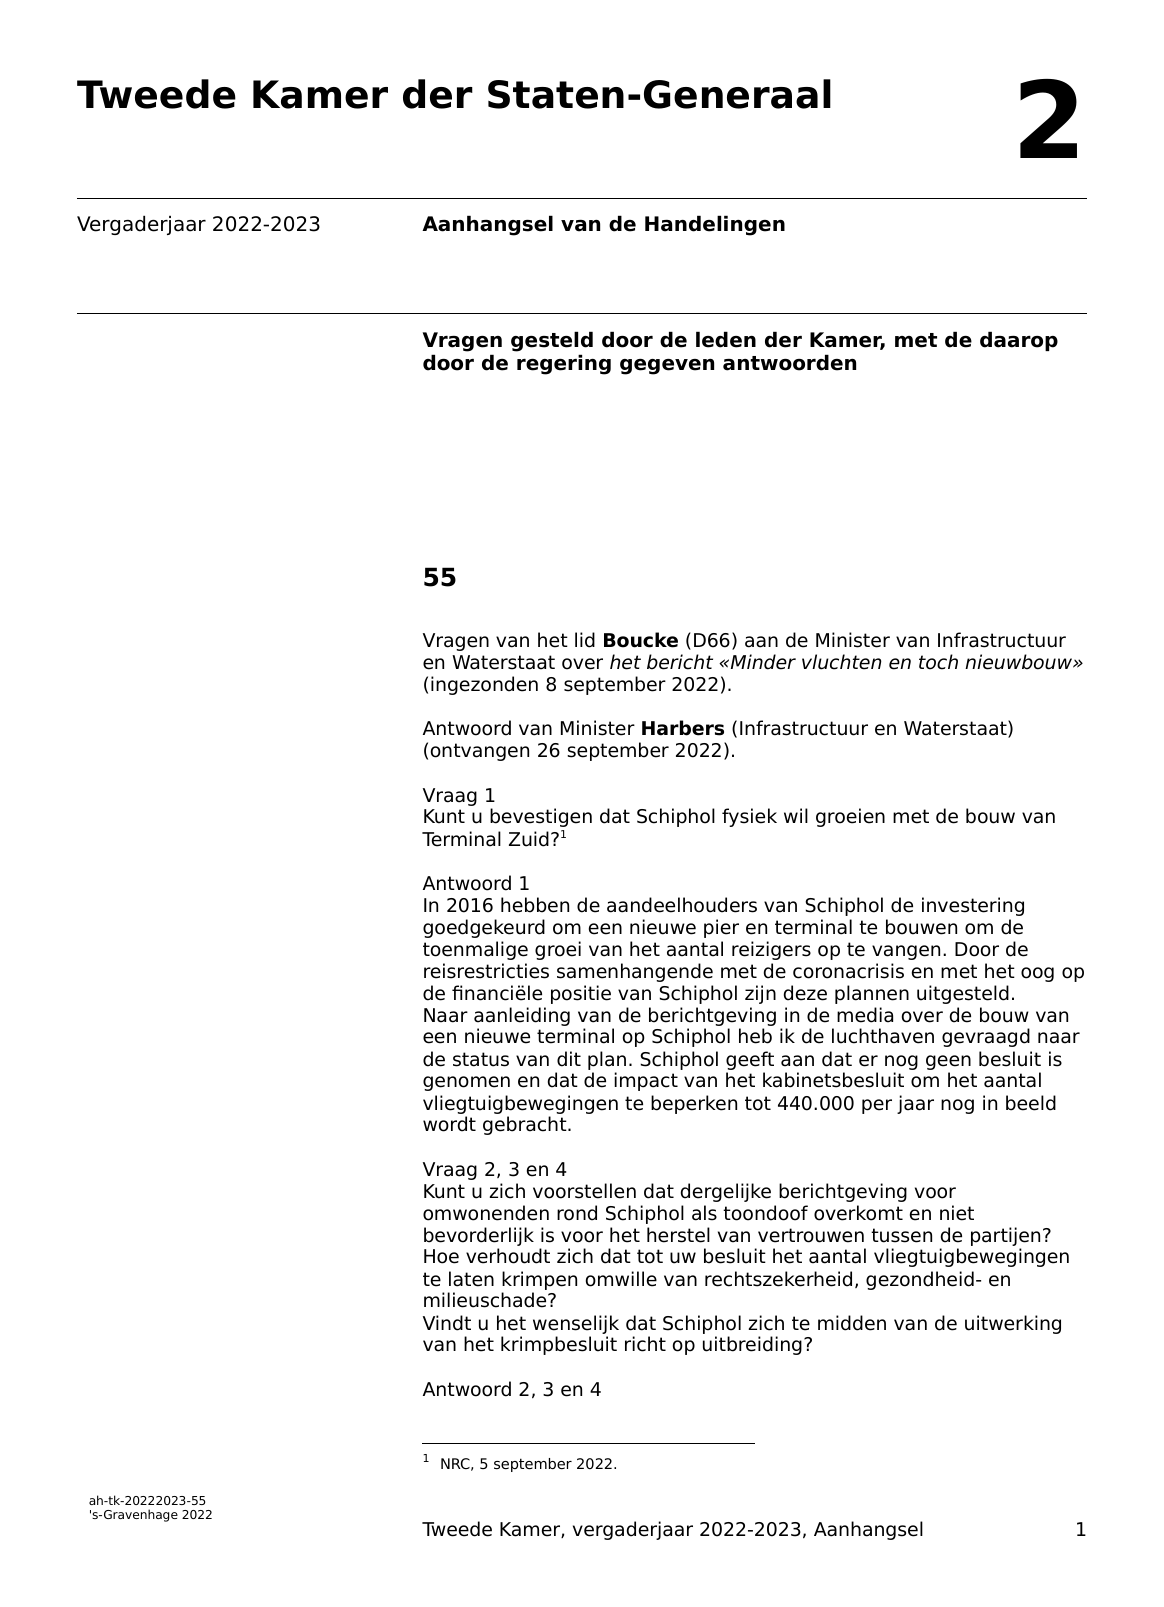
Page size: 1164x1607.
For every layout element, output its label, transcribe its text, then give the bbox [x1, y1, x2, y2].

table_cell Aanhangsel van de Handelingen [422, 199, 1087, 313]
text Antwoord van Minister Harbers (Infrastructuur en Waterstaat) (ontvangen 26 september 2022). [422, 718, 1087, 762]
table_header 2 [886, 59, 1087, 198]
table_header Tweede Kamer der Staten-Generaal [77, 59, 886, 198]
text Hoe verhoudt zich dat tot uw besluit het aantal vliegtuigbewegingen te laten krimpen omwille van rechtszekerheid, gezondheid- en milieuschade? [422, 1246, 1087, 1312]
text Vraag 2, 3 en 4 [422, 1158, 1087, 1181]
table_cell Vergaderjaar 2022-2023 [77, 199, 422, 313]
text NRC, 5 september 2022. [422, 1452, 1087, 1474]
text Kunt u bevestigen dat Schiphol fysiek wil groeien met de bouw van Terminal Zuid? [422, 806, 1087, 850]
text 's-Gravenhage 2022 [88, 1508, 323, 1522]
text 55 [422, 563, 1087, 592]
text In 2016 hebben de aandeelhouders van Schiphol de investering goedgekeurd om een nieuwe pier en terminal te bouwen om de toenmalige groei van het aantal reizigers op te vangen. Door de reisrestricties samenhangende met de coronacrisis en met het oog op de financiële positie van Schiphol zijn deze plannen uitgesteld. [422, 894, 1087, 1004]
text Antwoord 2, 3 en 4 [422, 1378, 1087, 1401]
text Kunt u zich voorstellen dat dergelijke berichtgeving voor omwonenden rond Schiphol als toondoof overkomt en niet bevorderlijk is voor het herstel van vertrouwen tussen de partijen? [422, 1181, 1087, 1246]
text Vragen van het lid Boucke (D66) aan de Minister van Infrastructuur en Waterstaat over het bericht «Minder vluchten en toch nieuwbouw» (ingezonden 8 september 2022). [422, 630, 1087, 696]
text Antwoord 1 [422, 873, 1087, 894]
text Naar aanleiding van de berichtgeving in de media over de bouw van een nieuwe terminal op Schiphol heb ik de luchthaven gevraagd naar de status van dit plan. Schiphol geeft aan dat er nog geen besluit is genomen en dat de impact van het kabinetsbesluit om het aantal vliegtuigbewegingen te beperken tot 440.000 per jaar nog in beeld wordt gebracht. [422, 1004, 1087, 1136]
text Vindt u het wenselijk dat Schiphol zich te midden van de uitwerking van het krimpbesluit richt op uitbreiding? [422, 1312, 1087, 1356]
table_cell Vragen gesteld door de leden der Kamer, met de daarop door de regering gegeven antwoorden [422, 314, 1087, 375]
table_cell [77, 314, 422, 375]
text ah-tk-20222023-55 [88, 1494, 323, 1508]
text Vraag 1 [422, 784, 1087, 806]
